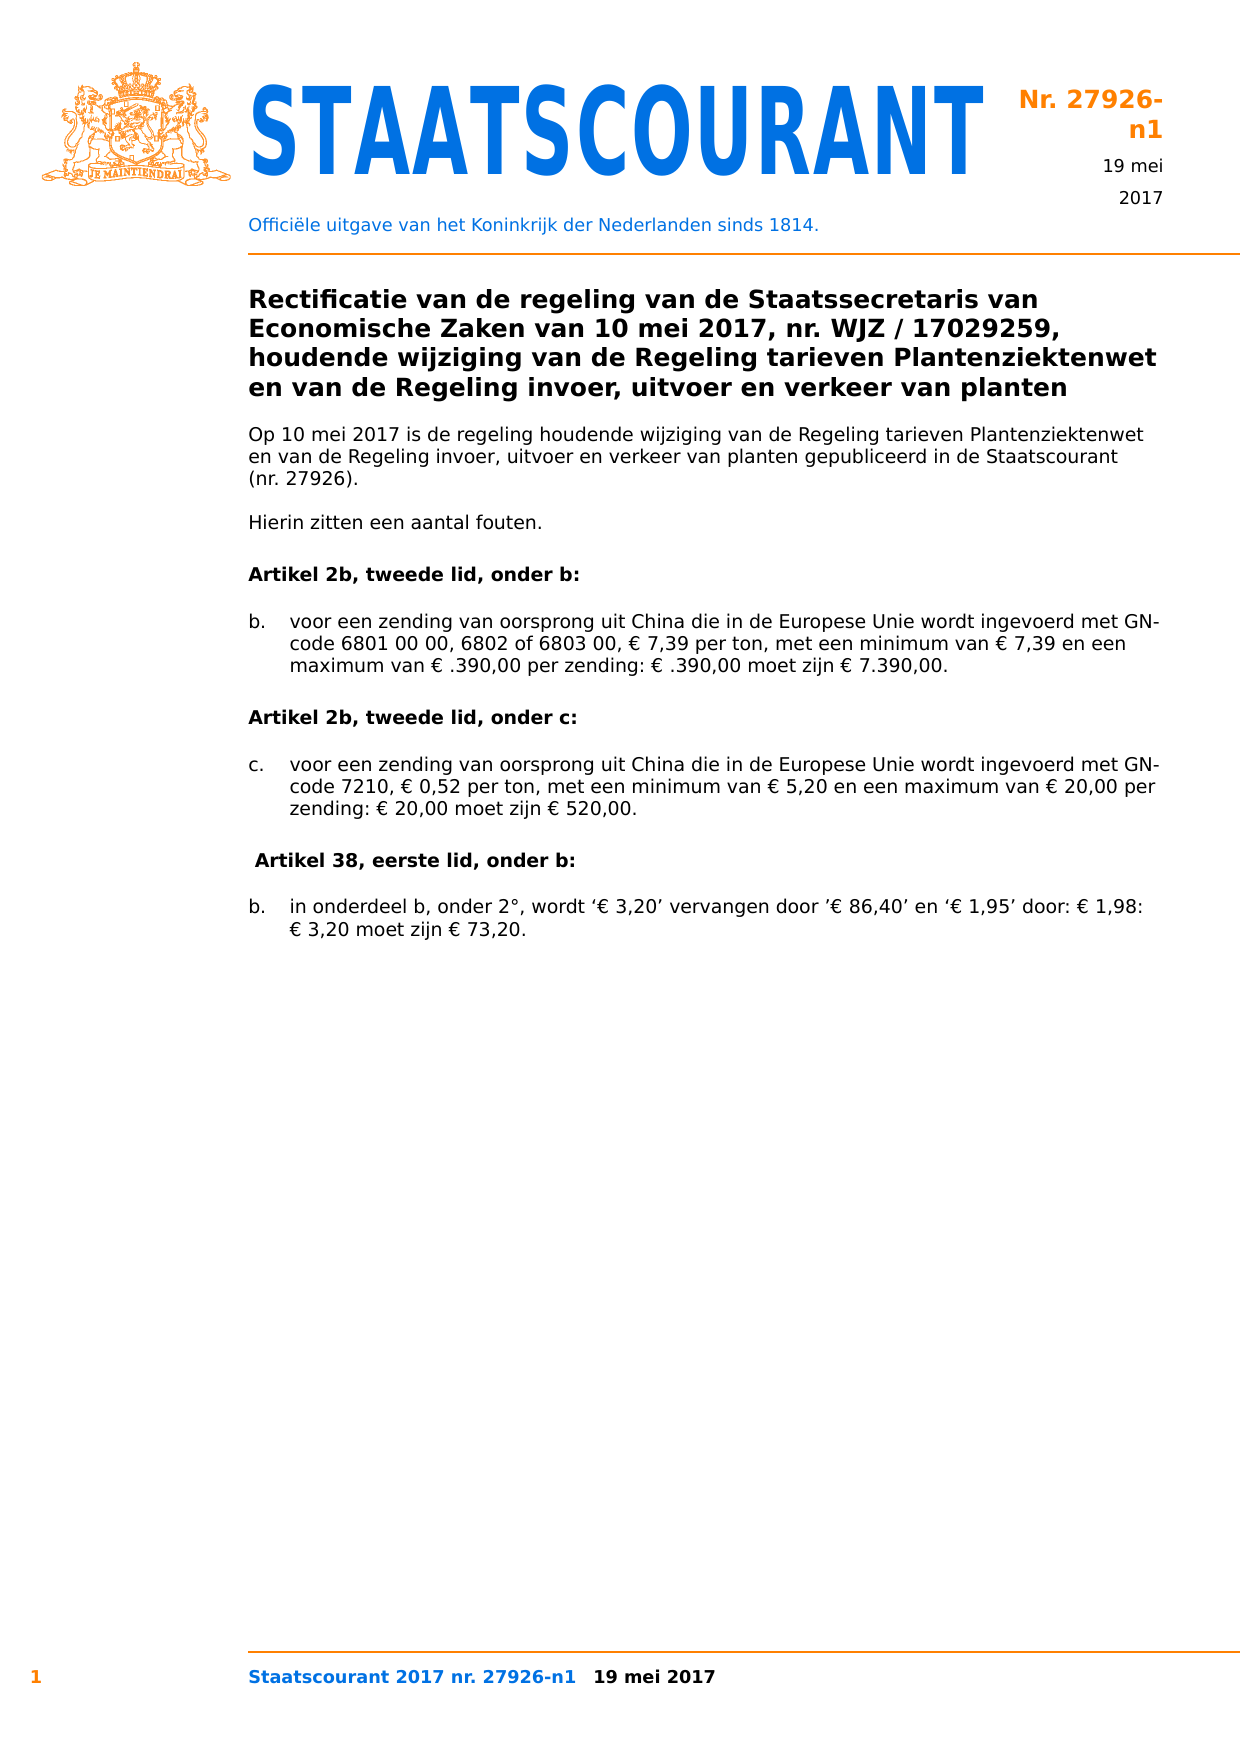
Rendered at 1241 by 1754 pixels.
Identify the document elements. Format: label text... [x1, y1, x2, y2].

table_header [25, 62, 248, 253]
text c. voor een zending van oorsprong uit China die in de Europese Unie wordt ingevoerd met GN-code 7210, € 0,52 per ton, met een minimum van € 5,20 en een maximum van € 20,00 per zending: € 20,00 moet zijn € 520,00. [248, 753, 1163, 819]
text Op 10 mei 2017 is de regeling houdende wijziging van de Regeling tarieven Plantenziektenwet en van de Regeling invoer, uitvoer en verkeer van planten gepubliceerd in de Staatscourant (nr. 27926). [248, 424, 1163, 490]
picture [41, 62, 231, 186]
subtitle Artikel 38, eerste lid, onder b: [248, 849, 1163, 871]
subtitle Artikel 2b, tweede lid, onder c: [248, 707, 1163, 728]
text b. voor een zending van oorsprong uit China die in de Europese Unie wordt ingevoerd met GN-code 6801 00 00, 6802 of 6803 00, € 7,39 per ton, met een minimum van € 7,39 en een maximum van € .390,00 per zending: € .390,00 moet zijn € 7.390,00. [248, 611, 1163, 677]
table_cell Officiële uitgave van het Koninkrijk der Nederlanden sinds 1814. [248, 215, 1240, 253]
table_cell 2017 [998, 183, 1240, 215]
table_header Nr. 27926-n1 [998, 62, 1240, 150]
text Hierin zitten een aantal fouten. [248, 512, 1163, 534]
subtitle Artikel 2b, tweede lid, onder b: [248, 564, 1163, 586]
subtitle Rectificatie van de regeling van de Staatssecretaris van Economische Zaken van 10 mei 2017, nr. WJZ / 17029259, houdende wijziging van de Regeling tarieven Plantenziektenwet en van de Regeling invoer, uitvoer en verkeer van planten [248, 285, 1163, 402]
table_cell 19 mei [998, 150, 1240, 182]
text b. in onderdeel b, onder 2°, wordt ‘€ 3,20’ vervangen door ’€ 86,40’ en ‘€ 1,95’ door: € 1,98: € 3,20 moet zijn € 73,20. [248, 896, 1163, 940]
table_header STAATSCOURANT [248, 62, 998, 215]
